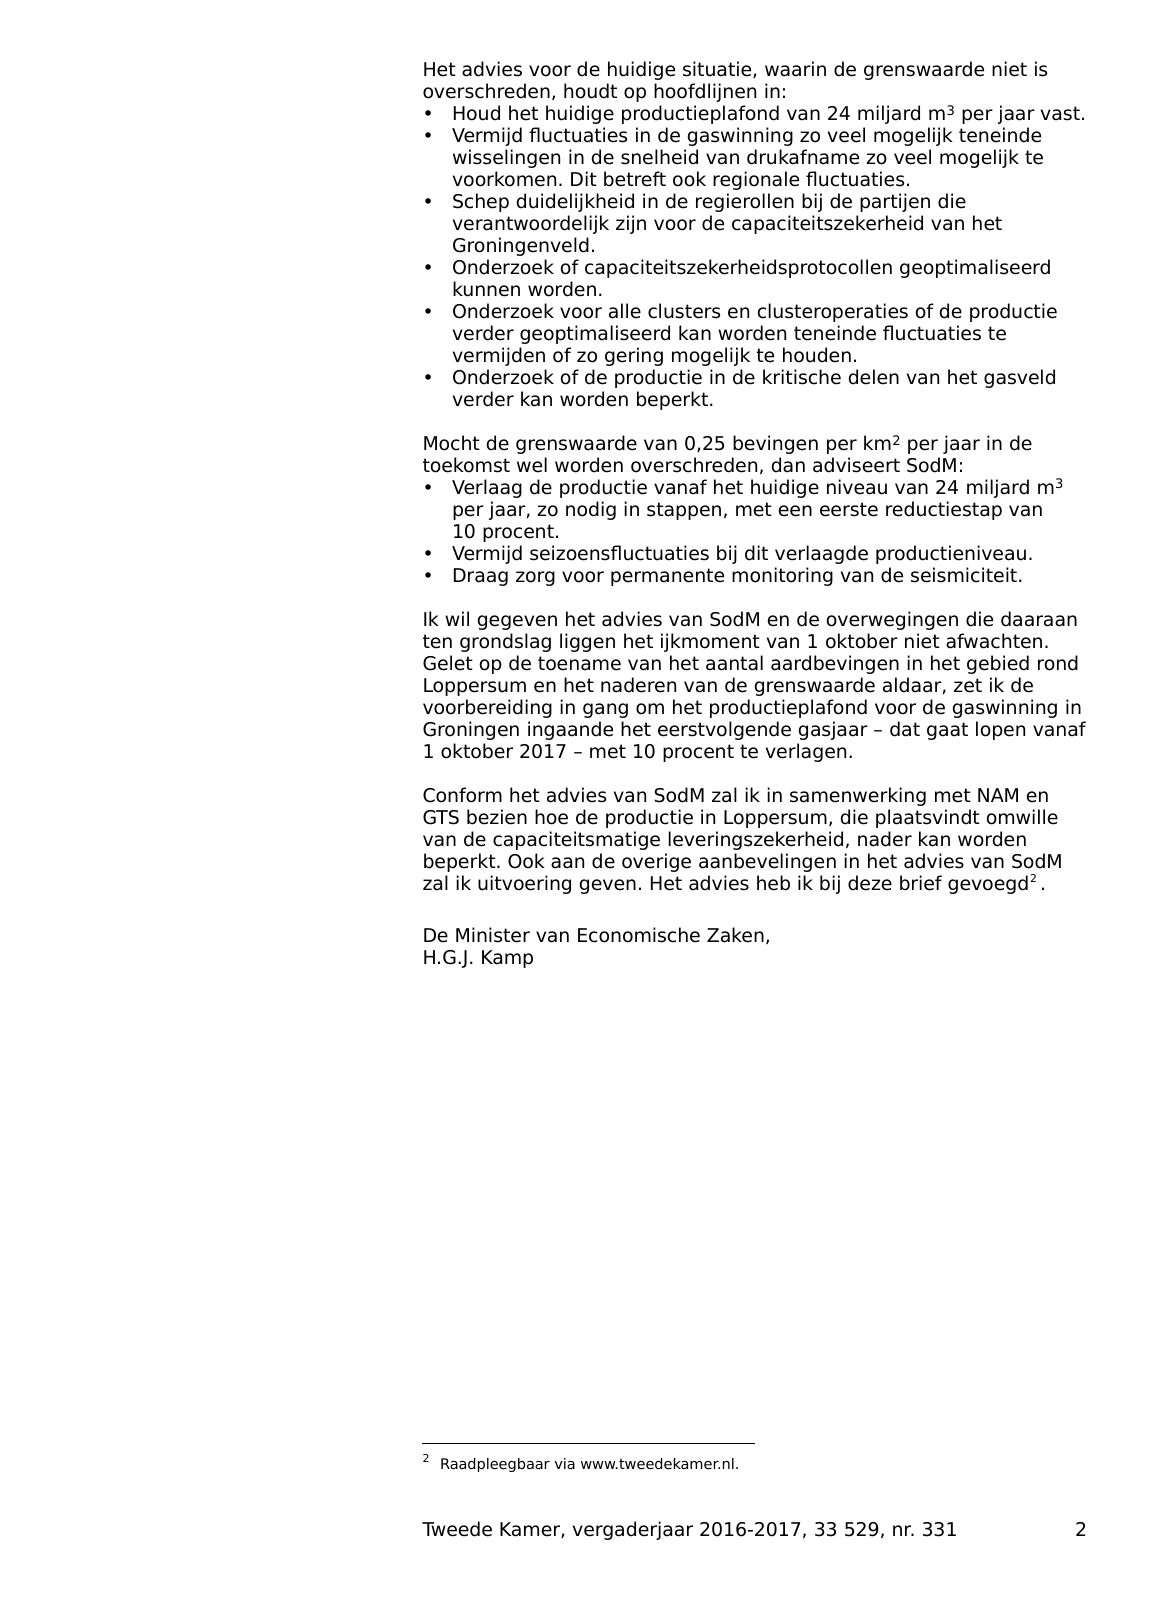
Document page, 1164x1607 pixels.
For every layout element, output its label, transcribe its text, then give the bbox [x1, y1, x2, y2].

text Het advies voor de huidige situatie, waarin de grenswaarde niet is overschreden, houdt op hoofdlijnen in: [422, 59, 1087, 103]
text Mocht de grenswaarde van 0,25 bevingen per km2 per jaar in de toekomst wel worden overschreden, dan adviseert SodM: [422, 433, 1087, 477]
text • Schep duidelijkheid in de regierollen bij de partijen die verantwoordelijk zijn voor de capaciteitszekerheid van het Groningenveld. [422, 191, 1087, 257]
text • Verlaag de productie vanaf het huidige niveau van 24 miljard m3 per jaar, zo nodig in stappen, met een eerste reductiestap van 10 procent. [422, 477, 1087, 543]
text • Onderzoek of capaciteitszekerheidsprotocollen geoptimaliseerd kunnen worden. [422, 257, 1087, 301]
text • Onderzoek of de productie in de kritische delen van het gasveld verder kan worden beperkt. [422, 367, 1087, 411]
text Ik wil gegeven het advies van SodM en de overwegingen die daaraan ten grondslag liggen het ijkmoment van 1 oktober niet afwachten. Gelet op de toename van het aantal aardbevingen in het gebied rond Loppersum en het naderen van de grenswaarde aldaar, zet ik de voorbereiding in gang om het productieplafond voor de gaswinning in Groningen ingaande het eerstvolgende gasjaar – dat gaat lopen vanaf 1 oktober 2017 – met 10 procent te verlagen. [422, 609, 1087, 763]
text • Houd het huidige productieplafond van 24 miljard m3 per jaar vast. [422, 103, 1087, 125]
text • Onderzoek voor alle clusters en clusteroperaties of de productie verder geoptimaliseerd kan worden teneinde fluctuaties te vermijden of zo gering mogelijk te houden. [422, 301, 1087, 367]
text De Minister van Economische Zaken, H.G.J. Kamp [422, 925, 1087, 969]
text Conform het advies van SodM zal ik in samenwerking met NAM en GTS bezien hoe de productie in Loppersum, die plaatsvindt omwille van de capaciteitsmatige leveringszekerheid, nader kan worden beperkt. Ook aan de overige aanbevelingen in het advies van SodM zal ik uitvoering geven. Het advies heb ik bij deze brief gevoegd. [422, 785, 1087, 895]
text • Draag zorg voor permanente monitoring van de seismiciteit. [422, 565, 1087, 587]
text • Vermijd fluctuaties in de gaswinning zo veel mogelijk teneinde wisselingen in de snelheid van drukafname zo veel mogelijk te voorkomen. Dit betreft ook regionale fluctuaties. [422, 125, 1087, 191]
text • Vermijd seizoensfluctuaties bij dit verlaagde productieniveau. [422, 543, 1087, 565]
text Raadpleegbaar via www.tweedekamer.nl. [422, 1452, 1087, 1474]
